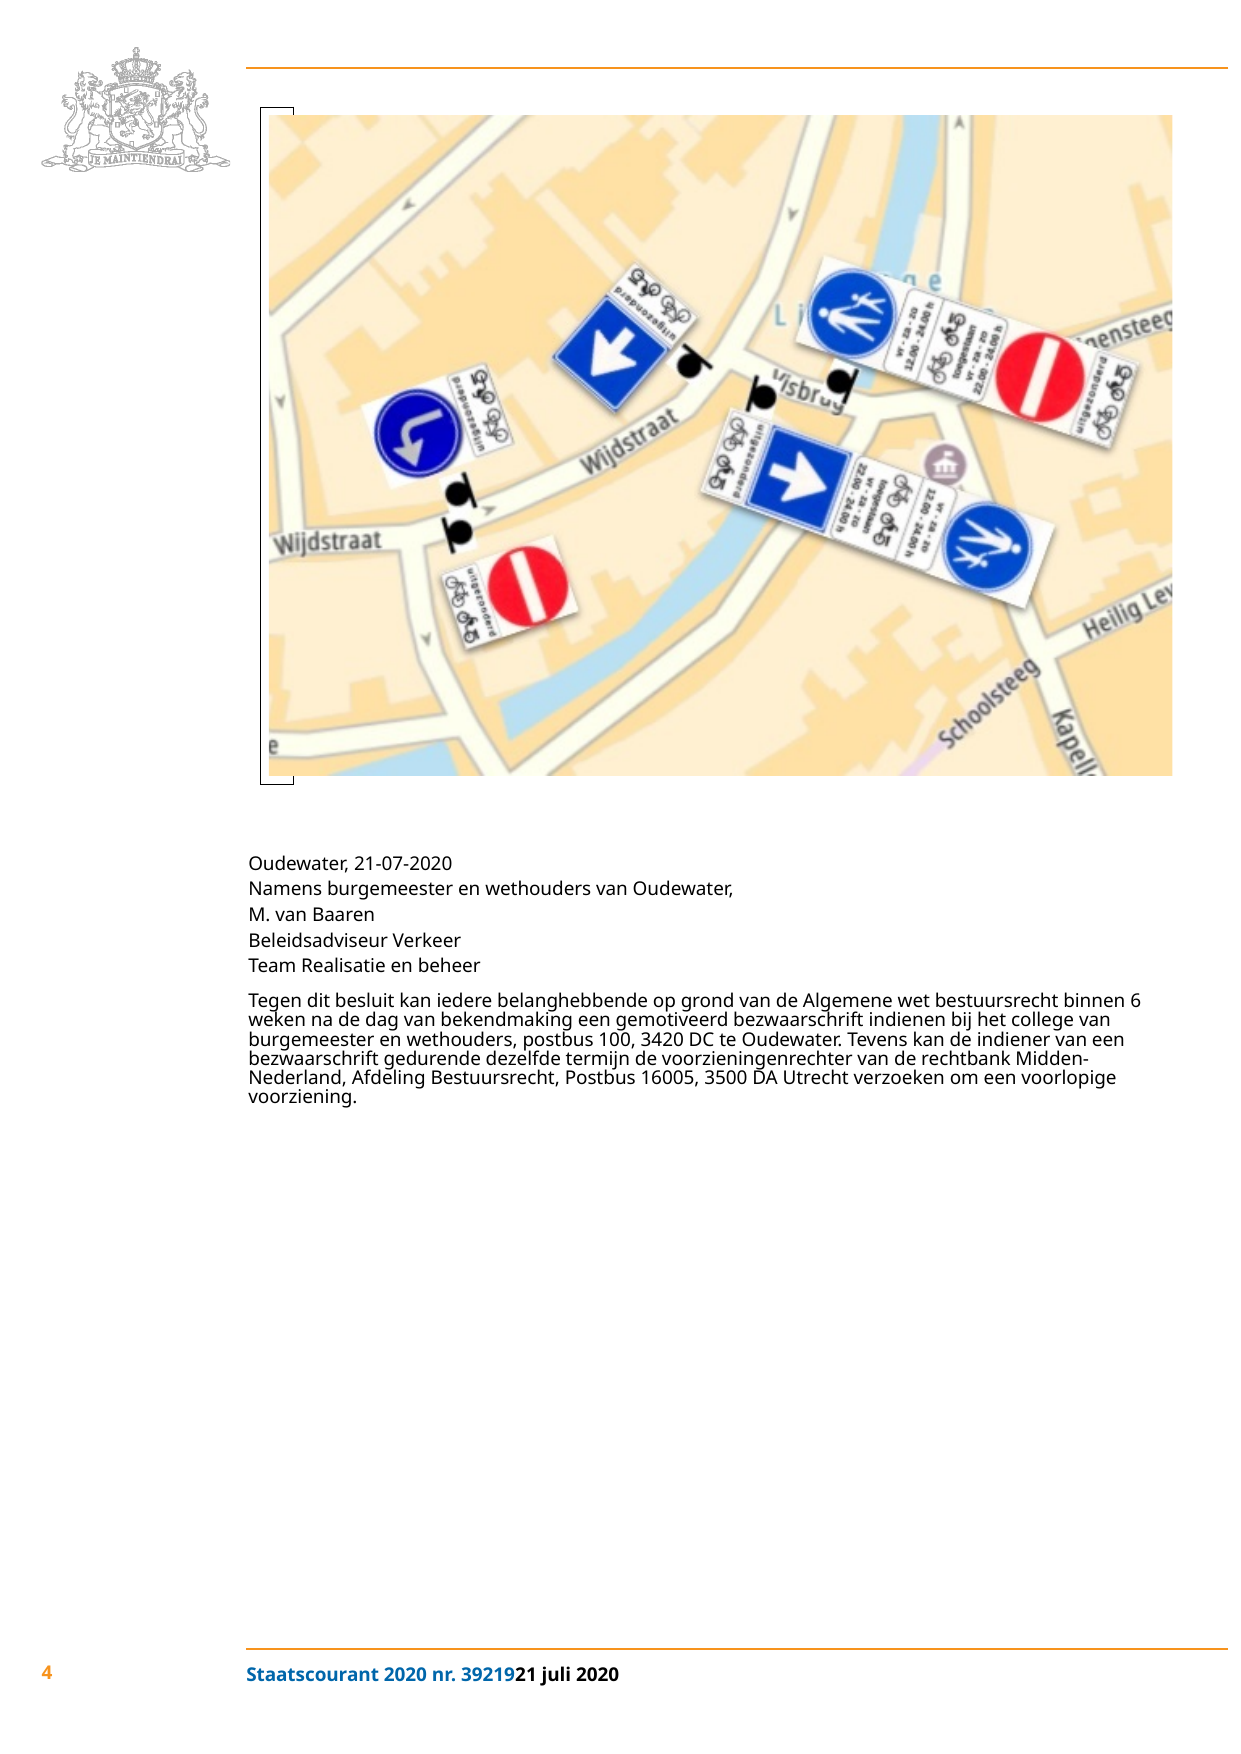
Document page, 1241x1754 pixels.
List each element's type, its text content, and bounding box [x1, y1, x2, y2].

text Namens burgemeester en wethouders van Oudewater, [248, 876, 1152, 901]
text Beleidsadviseur Verkeer [248, 927, 1152, 953]
text M. van Baaren [248, 901, 1152, 927]
picture [41, 47, 231, 172]
text Team Realisatie en beheer [248, 953, 1152, 978]
text Tegen dit besluit kan iedere belanghebbende op grond van de Algemene wet bestuursrecht binnen 6 weken na de dag van bekendmaking een gemotiveerd bezwaarschrift indienen bij het college van burgemeester en wethouders, postbus 100, 3420 DC te Oudewater. Tevens kan de indiener van een bezwaarschrift gedurende dezelfde termijn de voorzieningenrechter van de rechtbank Midden-Nederland, Afdeling Bestuursrecht, Postbus 16005, 3500 DA Utrecht verzoeken om een voorlopige voorziening. [248, 992, 1152, 1108]
picture [268, 115, 1173, 776]
text Oudewater, 21-07-2020 [248, 850, 1152, 876]
